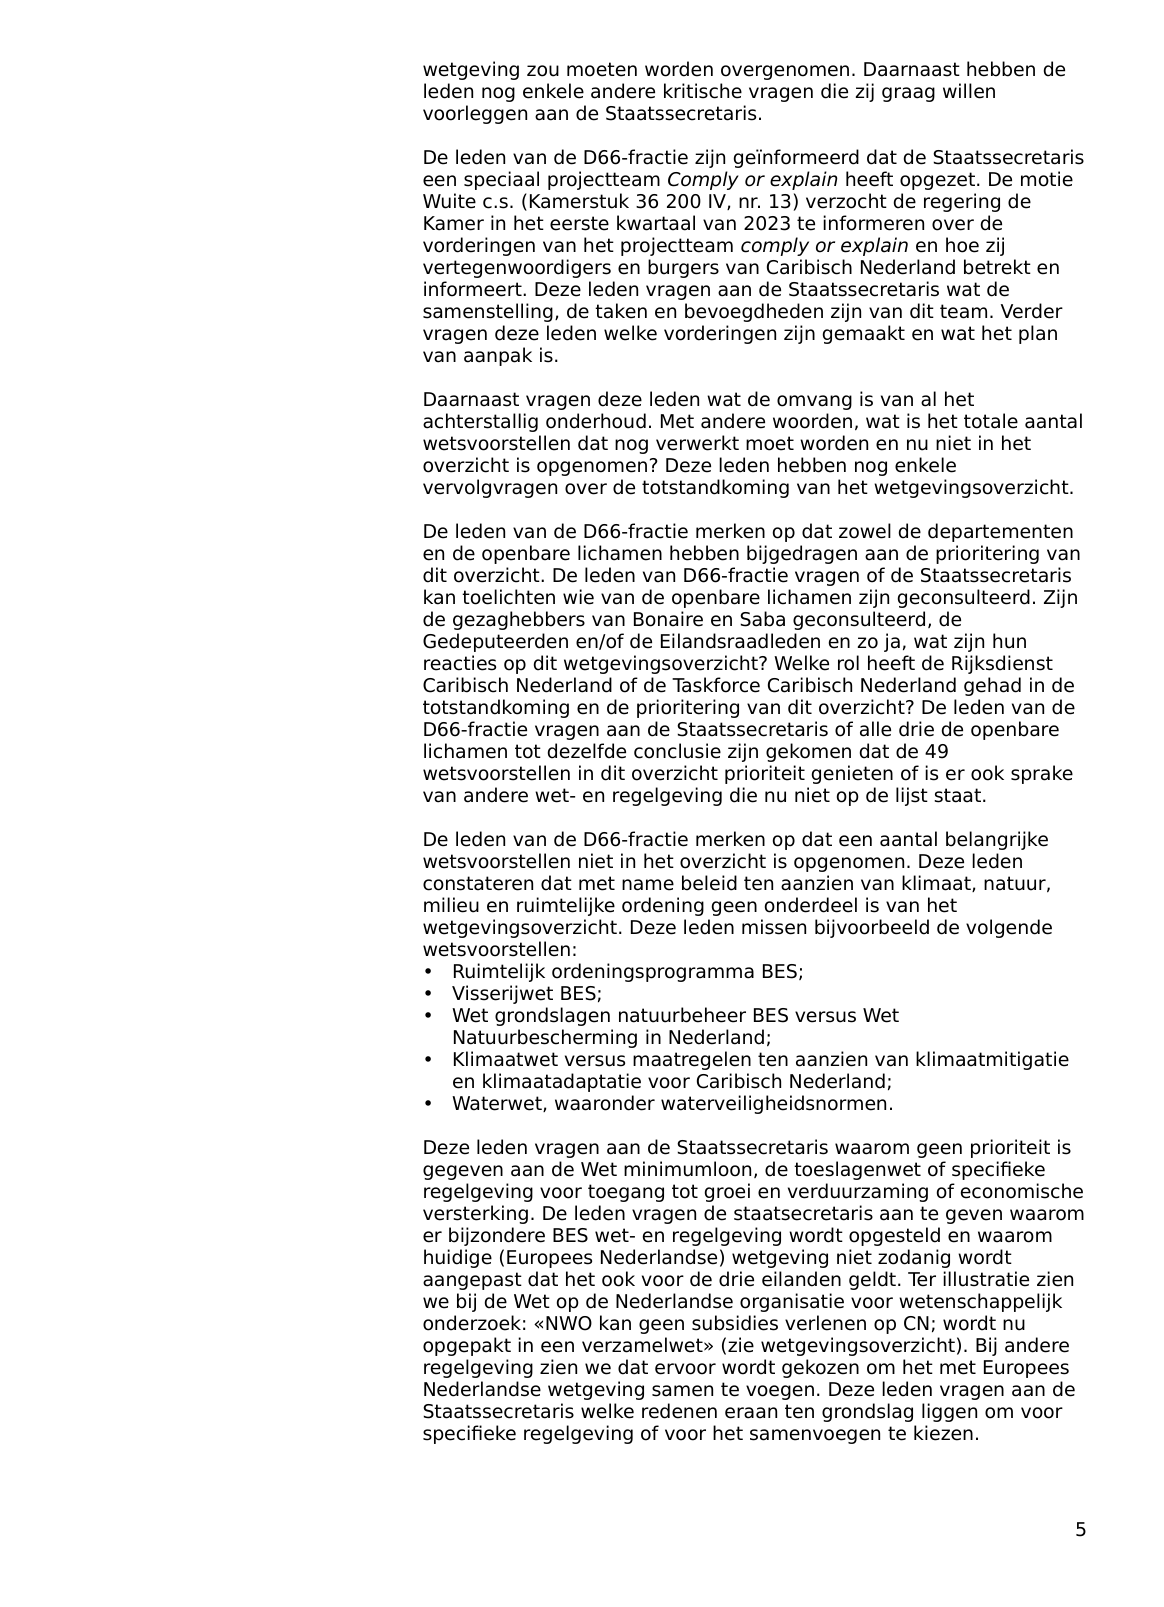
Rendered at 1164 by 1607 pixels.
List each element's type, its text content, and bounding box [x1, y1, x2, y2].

text • Waterwet, waaronder waterveiligheidsnormen. [422, 1093, 1087, 1115]
text De leden van de D66-fractie zijn geïnformeerd dat de Staatssecretaris een speciaal projectteam Comply or explain heeft opgezet. De motie Wuite c.s. (Kamerstuk 36 200 IV, nr. 13) verzocht de regering de Kamer in het eerste kwartaal van 2023 te informeren over de vorderingen van het projectteam comply or explain en hoe zij vertegenwoordigers en burgers van Caribisch Nederland betrekt en informeert. Deze leden vragen aan de Staatssecretaris wat de samenstelling, de taken en bevoegdheden zijn van dit team. Verder vragen deze leden welke vorderingen zijn gemaakt en wat het plan van aanpak is. [422, 147, 1087, 367]
text Daarnaast vragen deze leden wat de omvang is van al het achterstallig onderhoud. Met andere woorden, wat is het totale aantal wetsvoorstellen dat nog verwerkt moet worden en nu niet in het overzicht is opgenomen? Deze leden hebben nog enkele vervolgvragen over de totstandkoming van het wetgevingsoverzicht. [422, 389, 1087, 499]
text • Klimaatwet versus maatregelen ten aanzien van klimaatmitigatie en klimaatadaptatie voor Caribisch Nederland; [422, 1049, 1087, 1093]
text • Visserijwet BES; [422, 983, 1087, 1005]
text • Ruimtelijk ordeningsprogramma BES; [422, 961, 1087, 983]
text • Wet grondslagen natuurbeheer BES versus Wet Natuurbescherming in Nederland; [422, 1005, 1087, 1049]
text wetgeving zou moeten worden overgenomen. Daarnaast hebben de leden nog enkele andere kritische vragen die zij graag willen voorleggen aan de Staatssecretaris. [422, 59, 1087, 125]
text De leden van de D66-fractie merken op dat een aantal belangrijke wetsvoorstellen niet in het overzicht is opgenomen. Deze leden constateren dat met name beleid ten aanzien van klimaat, natuur, milieu en ruimtelijke ordening geen onderdeel is van het wetgevingsoverzicht. Deze leden missen bijvoorbeeld de volgende wetsvoorstellen: [422, 829, 1087, 961]
text Deze leden vragen aan de Staatssecretaris waarom geen prioriteit is gegeven aan de Wet minimumloon, de toeslagenwet of specifieke regelgeving voor toegang tot groei en verduurzaming of economische versterking. De leden vragen de staatsecretaris aan te geven waarom er bijzondere BES wet- en regelgeving wordt opgesteld en waarom huidige (Europees Nederlandse) wetgeving niet zodanig wordt aangepast dat het ook voor de drie eilanden geldt. Ter illustratie zien we bij de Wet op de Nederlandse organisatie voor wetenschappelijk onderzoek: «NWO kan geen subsidies verlenen op CN; wordt nu opgepakt in een verzamelwet» (zie wetgevingsoverzicht). Bij andere regelgeving zien we dat ervoor wordt gekozen om het met Europees Nederlandse wetgeving samen te voegen. Deze leden vragen aan de Staatssecretaris welke redenen eraan ten grondslag liggen om voor specifieke regelgeving of voor het samenvoegen te kiezen. [422, 1137, 1087, 1445]
text De leden van de D66-fractie merken op dat zowel de departementen en de openbare lichamen hebben bijgedragen aan de prioritering van dit overzicht. De leden van D66-fractie vragen of de Staatssecretaris kan toelichten wie van de openbare lichamen zijn geconsulteerd. Zijn de gezaghebbers van Bonaire en Saba geconsulteerd, de Gedeputeerden en/of de Eilandsraadleden en zo ja, wat zijn hun reacties op dit wetgevingsoverzicht? Welke rol heeft de Rijksdienst Caribisch Nederland of de Taskforce Caribisch Nederland gehad in de totstandkoming en de prioritering van dit overzicht? De leden van de D66-fractie vragen aan de Staatssecretaris of alle drie de openbare lichamen tot dezelfde conclusie zijn gekomen dat de 49 wetsvoorstellen in dit overzicht prioriteit genieten of is er ook sprake van andere wet- en regelgeving die nu niet op de lijst staat. [422, 521, 1087, 807]
